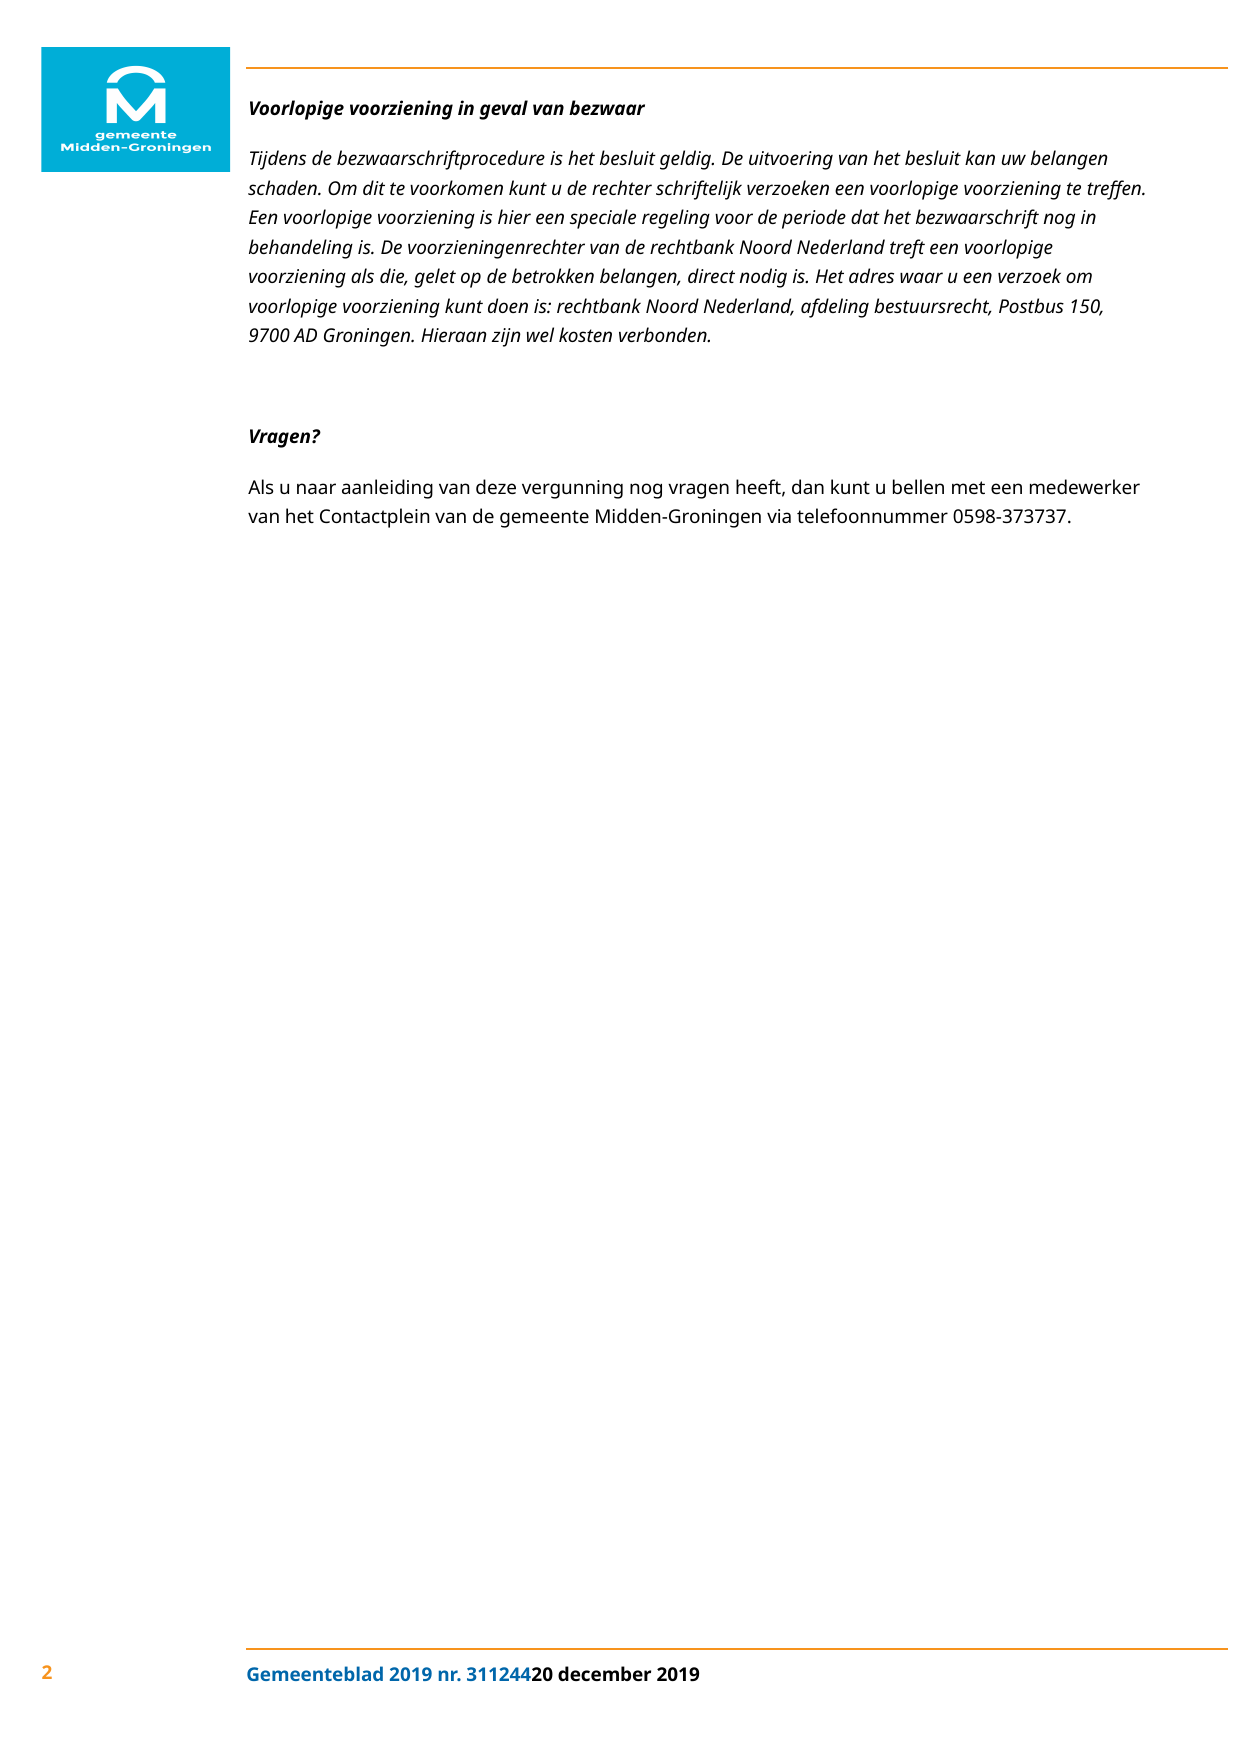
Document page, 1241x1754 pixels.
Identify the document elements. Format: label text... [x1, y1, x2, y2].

text Als u naar aanleiding van deze vergunning nog vragen heeft, dan kunt u bellen met een medewerker van het Contactplein van de gemeente Midden-Groningen via telefoonnummer 0598-373737. [248, 474, 1152, 529]
picture [108, 66, 164, 82]
text Tijdens de bezwaarschriftprocedure is het besluit geldig. De uitvoering van het besluit kan uw belangen schaden. Om dit te voorkomen kunt u de rechter schriftelijk verzoeken een voorlopige voorziening te treffen. Een voorlopige voorziening is hier een speciale regeling voor de periode dat het bezwaarschrift nog in behandeling is. De voorzieningenrechter van de rechtbank Noord Nederland treft een voorlopige voorziening als die, gelet op de betrokken belangen, direct nodig is. Het adres waar u een verzoek om voorlopige voorziening kunt doen is: rechtbank Noord Nederland, afdeling bestuursrecht, Postbus 150, 9700 AD Groningen. Hieraan zijn wel kosten verbonden. [248, 145, 1152, 348]
text Vragen? [248, 423, 1152, 449]
text Voorlopige voorziening in geval van bezwaar [248, 95, 1152, 121]
picture [107, 89, 165, 122]
picture [184, 146, 190, 153]
